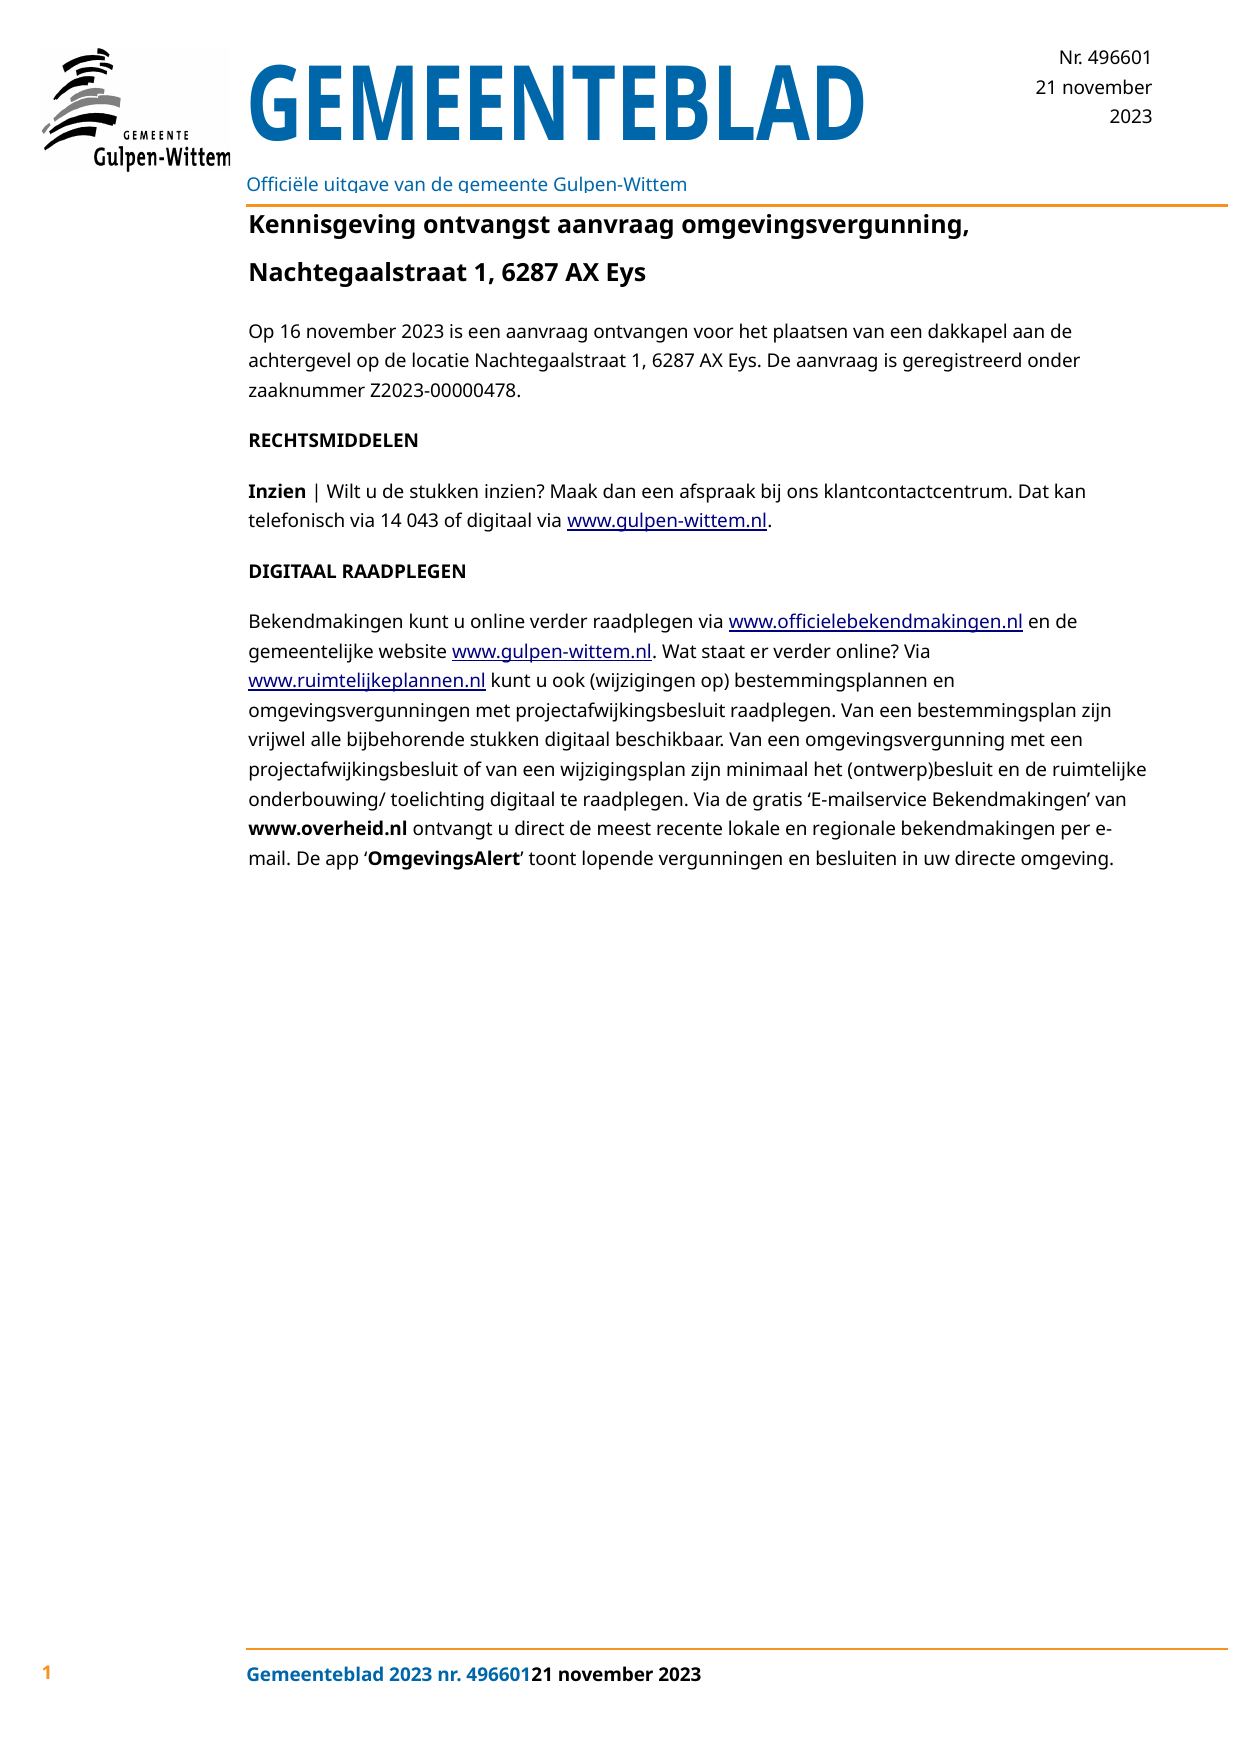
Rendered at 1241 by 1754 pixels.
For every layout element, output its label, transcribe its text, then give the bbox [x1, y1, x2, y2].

text Bekendmakingen kunt u online verder raadplegen via www.officielebekendmakingen.nl en de gemeentelijke website www.gulpen-wittem.nl. Wat staat er verder online? Via www.ruimtelijkeplannen.nl kunt u ook (wijzigingen op) bestemmingsplannen en omgevingsvergunningen met projectafwijkingsbesluit raadplegen. Van een bestemmingsplan zijn vrijwel alle bijbehorende stukken digitaal beschikbaar. Van een omgevingsvergunning met een projectafwijkingsbesluit of van een wijzigingsplan zijn minimaal het (ontwerp)besluit en de ruimtelijke onderbouwing/ toelichting digitaal te raadplegen. Via de gratis ‘E-mailservice Bekendmakingen’ van www.overheid.nl ontvangt u direct de meest recente lokale en regionale bekendmakingen per e-mail. De app ‘OmgevingsAlert’ toont lopende vergunningen en besluiten in uw directe omgeving. [248, 608, 1152, 871]
text Inzien | Wilt u de stukken inzien? Maak dan een afspraak bij ons klantcontactcentrum. Dat kan telefonisch via 14 043 of digitaal via www.gulpen-wittem.nl. [248, 478, 1152, 533]
text RECHTSMIDDELEN [248, 427, 1152, 453]
text Kennisgeving ontvangst aanvraag omgevingsvergunning, Nachtegaalstraat 1, 6287 AX Eys [248, 207, 1152, 288]
text DIGITAAL RAADPLEGEN [248, 558, 1152, 584]
text Op 16 november 2023 is een aanvraag ontvangen voor het plaatsen van een dakkapel aan de achtergevel op de locatie Nachtegaalstraat 1, 6287 AX Eys. De aanvraag is geregistreerd onder zaaknummer Z2023-00000478. [248, 318, 1152, 403]
picture [41, 47, 231, 172]
